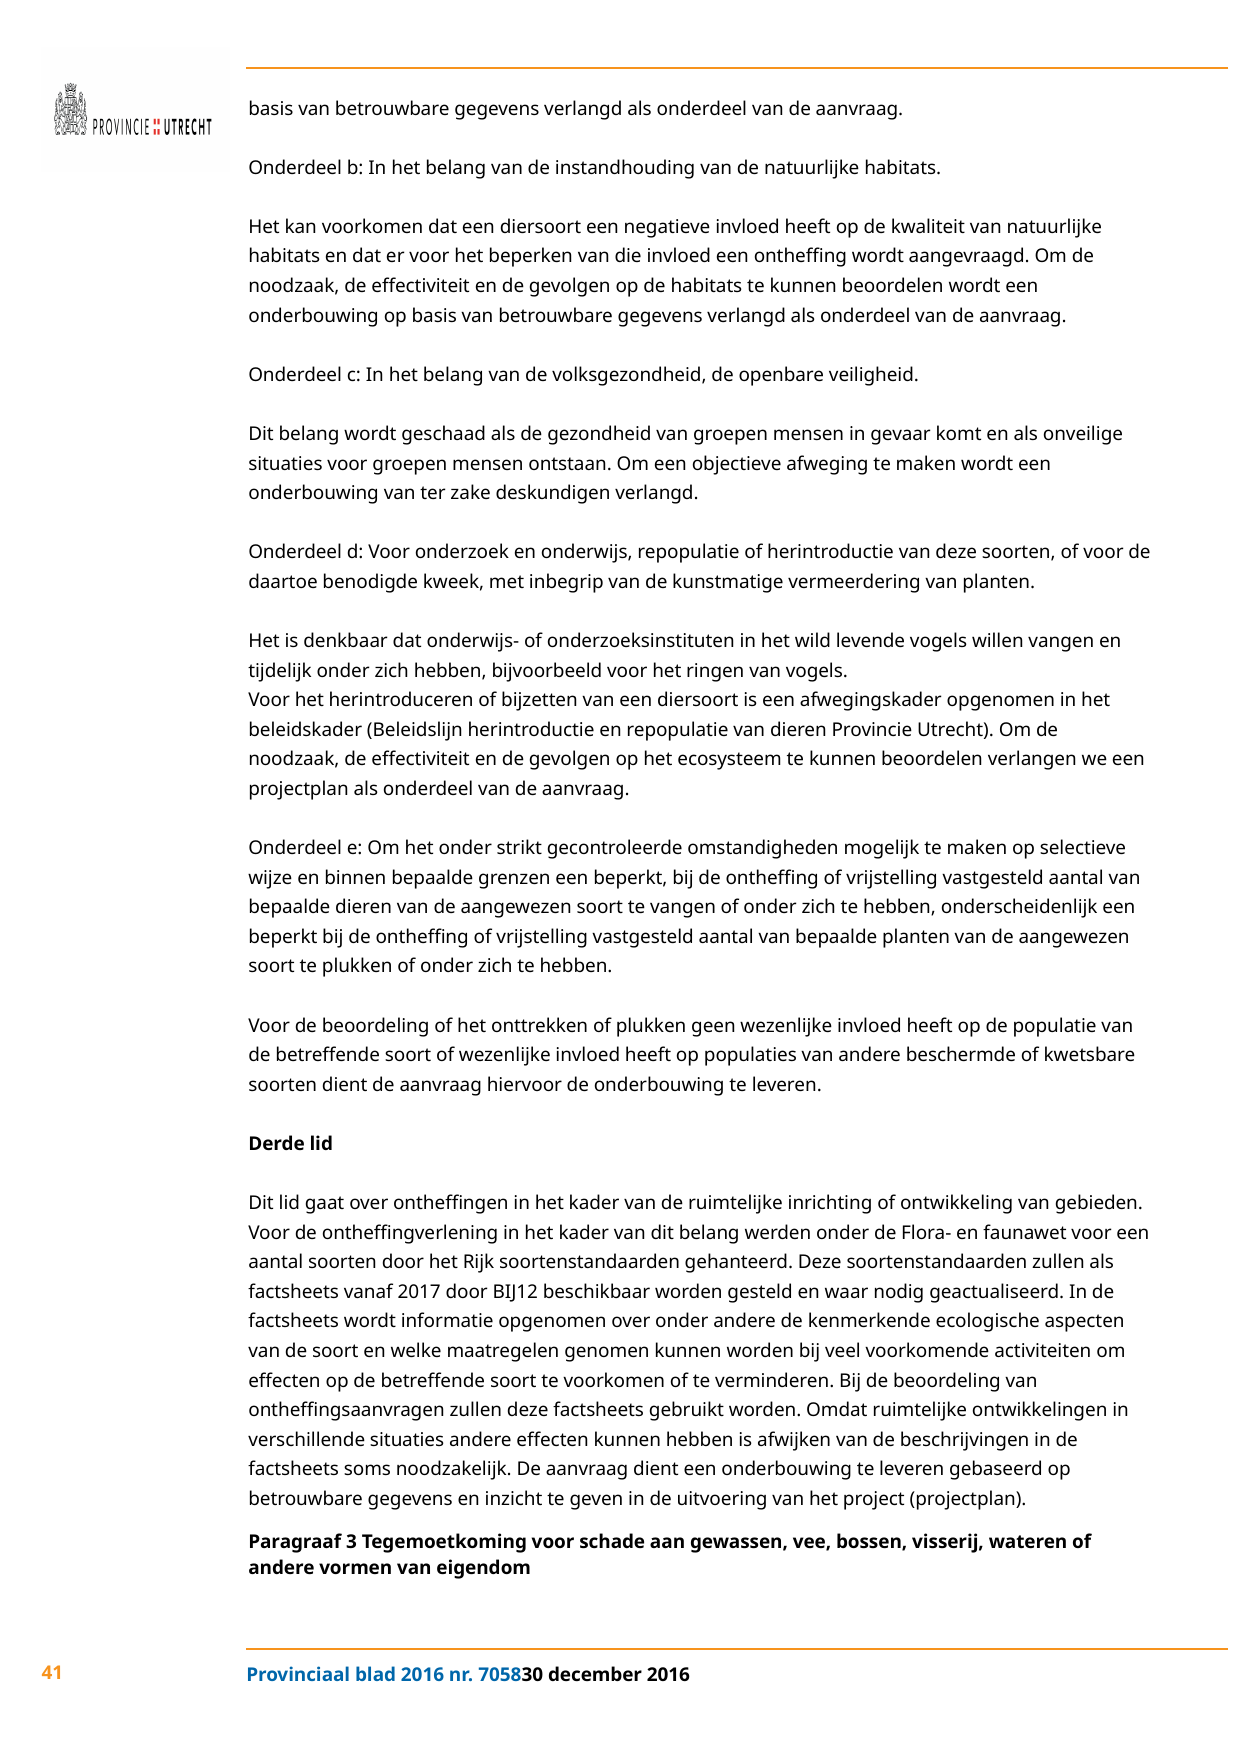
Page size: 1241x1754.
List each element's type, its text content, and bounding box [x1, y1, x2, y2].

text Derde lid [248, 1130, 1152, 1156]
text Het is denkbaar dat onderwijs- of onderzoeksinstituten in het wild levende vogels willen vangen en tijdelijk onder zich hebben, bijvoorbeeld voor het ringen van vogels. [248, 627, 1152, 683]
text Voor de beoordeling of het onttrekken of plukken geen wezenlijke invloed heeft op de populatie van de betreffende soort of wezenlijke invloed heeft op populaties van andere beschermde of kwetsbare soorten dient de aanvraag hiervoor de onderbouwing te leveren. [248, 1012, 1152, 1097]
text Dit lid gaat over ontheffingen in het kader van de ruimtelijke inrichting of ontwikkeling van gebieden. [248, 1189, 1152, 1215]
text Onderdeel e: Om het onder strikt gecontroleerde omstandigheden mogelijk te maken op selectieve wijze en binnen bepaalde grenzen een beperkt, bij de ontheffing of vrijstelling vastgesteld aantal van bepaalde dieren van de aangewezen soort te vangen of onder zich te hebben, onderscheidenlijk een beperkt bij de ontheffing of vrijstelling vastgesteld aantal van bepaalde planten van de aangewezen soort te plukken of onder zich te hebben. [248, 834, 1152, 978]
text Voor het herintroduceren of bijzetten van een diersoort is een afwegingskader opgenomen in het beleidskader (Beleidslijn herintroductie en repopulatie van dieren Provincie Utrecht). Om de noodzaak, de effectiviteit en de gevolgen op het ecosysteem te kunnen beoordelen verlangen we een projectplan als onderdeel van de aanvraag. [248, 686, 1152, 801]
text Paragraaf 3 Tegemoetkoming voor schade aan gewassen, vee, bossen, visserij, wateren of andere vormen van eigendom [248, 1528, 1152, 1580]
picture [41, 47, 231, 172]
text basis van betrouwbare gegevens verlangd als onderdeel van de aanvraag. [248, 95, 1152, 121]
text Dit belang wordt geschaad als de gezondheid van groepen mensen in gevaar komt en als onveilige situaties voor groepen mensen ontstaan. Om een objectieve afweging te maken wordt een onderbouwing van ter zake deskundigen verlangd. [248, 420, 1152, 505]
text Het kan voorkomen dat een diersoort een negatieve invloed heeft op de kwaliteit van natuurlijke habitats en dat er voor het beperken van die invloed een ontheffing wordt aangevraagd. Om de noodzaak, de effectiviteit en de gevolgen op de habitats te kunnen beoordelen wordt een onderbouwing op basis van betrouwbare gegevens verlangd als onderdeel van de aanvraag. [248, 213, 1152, 328]
text Onderdeel d: Voor onderzoek en onderwijs, repopulatie of herintroductie van deze soorten, of voor de daartoe benodigde kweek, met inbegrip van de kunstmatige vermeerdering van planten. [248, 538, 1152, 594]
text Onderdeel c: In het belang van de volksgezondheid, de openbare veiligheid. [248, 361, 1152, 387]
text Voor de ontheffingverlening in het kader van dit belang werden onder de Flora- en faunawet voor een aantal soorten door het Rijk soortenstandaarden gehanteerd. Deze soortenstandaarden zullen als factsheets vanaf 2017 door BIJ12 beschikbaar worden gesteld en waar nodig geactualiseerd. In de factsheets wordt informatie opgenomen over onder andere de kenmerkende ecologische aspecten van de soort en welke maatregelen genomen kunnen worden bij veel voorkomende activiteiten om effecten op de betreffende soort te voorkomen of te verminderen. Bij de beoordeling van ontheffingsaanvragen zullen deze factsheets gebruikt worden. Omdat ruimtelijke ontwikkelingen in verschillende situaties andere effecten kunnen hebben is afwijken van de beschrijvingen in de factsheets soms noodzakelijk. De aanvraag dient een onderbouwing te leveren gebaseerd op betrouwbare gegevens en inzicht te geven in de uitvoering van het project (projectplan). [248, 1219, 1152, 1511]
text Onderdeel b: In het belang van de instandhouding van de natuurlijke habitats. [248, 154, 1152, 180]
